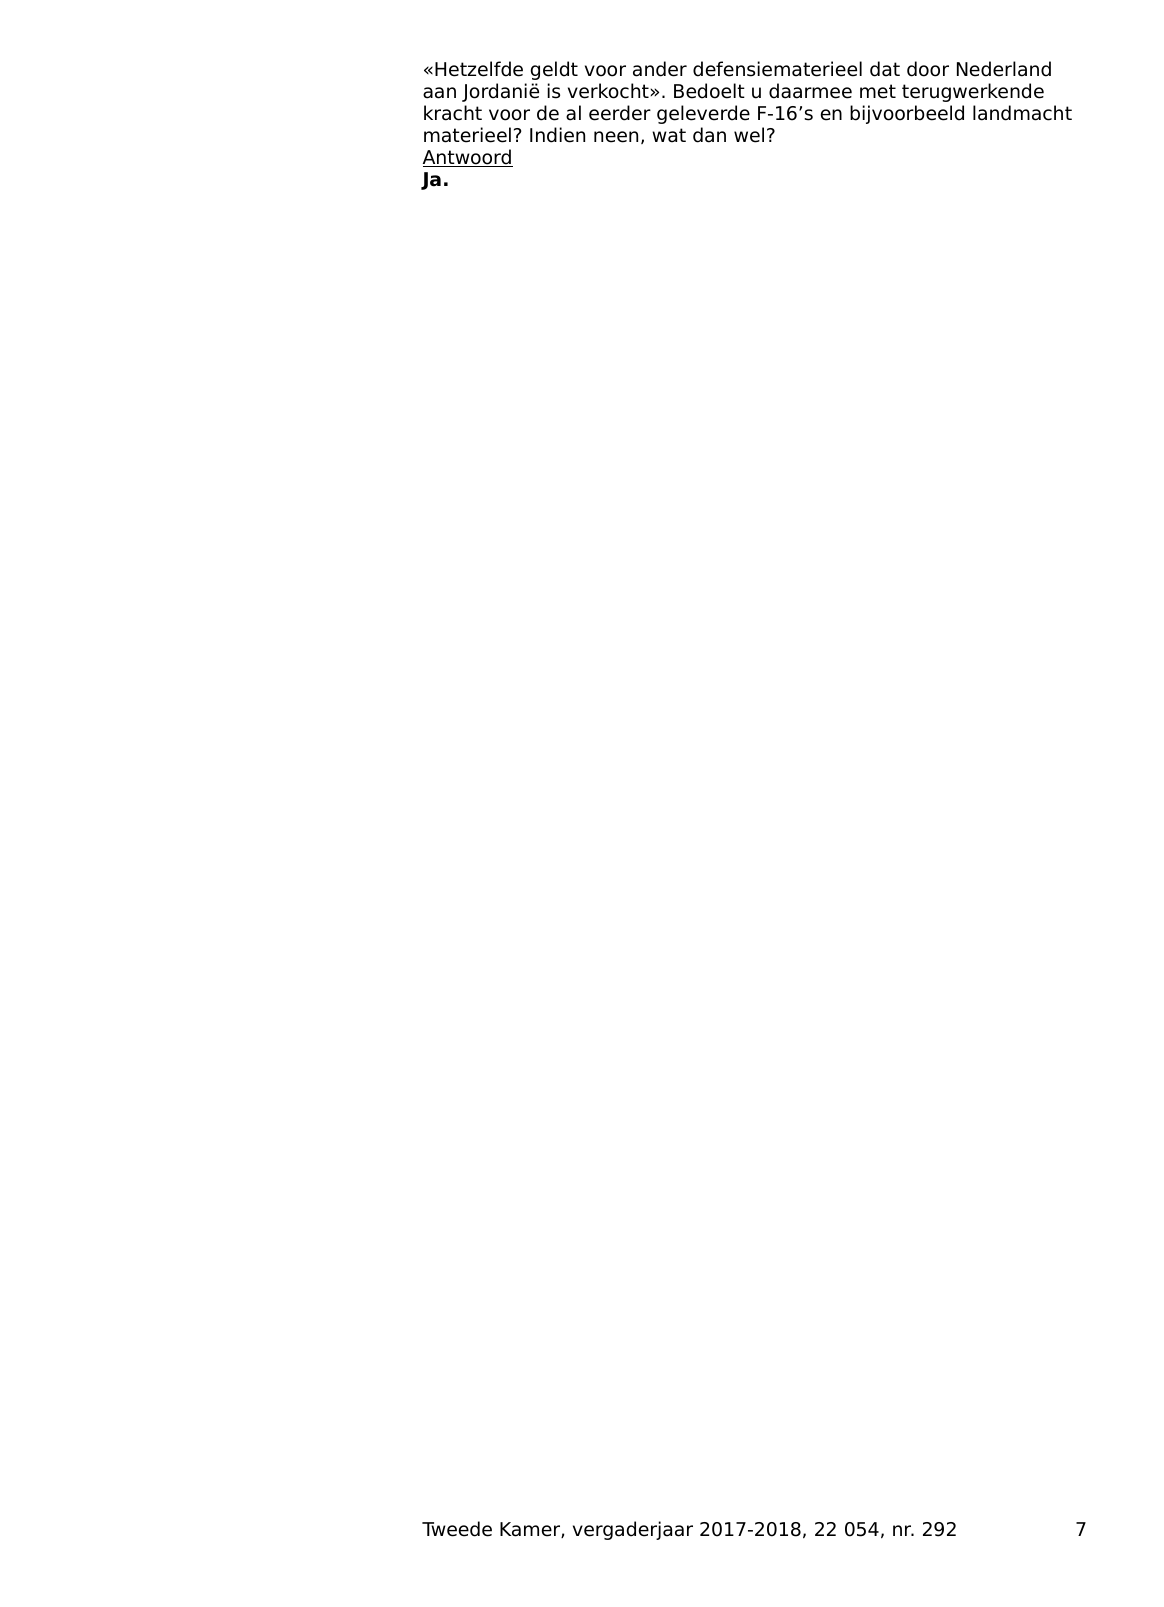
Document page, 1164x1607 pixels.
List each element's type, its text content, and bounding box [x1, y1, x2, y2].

text Ja. [422, 169, 1087, 191]
text Antwoord [422, 147, 1087, 169]
text «Hetzelfde geldt voor ander defensiematerieel dat door Nederland aan Jordanië is verkocht». Bedoelt u daarmee met terugwerkende kracht voor de al eerder geleverde F-16’s en bijvoorbeeld landmacht materieel? Indien neen, wat dan wel? [422, 59, 1087, 147]
